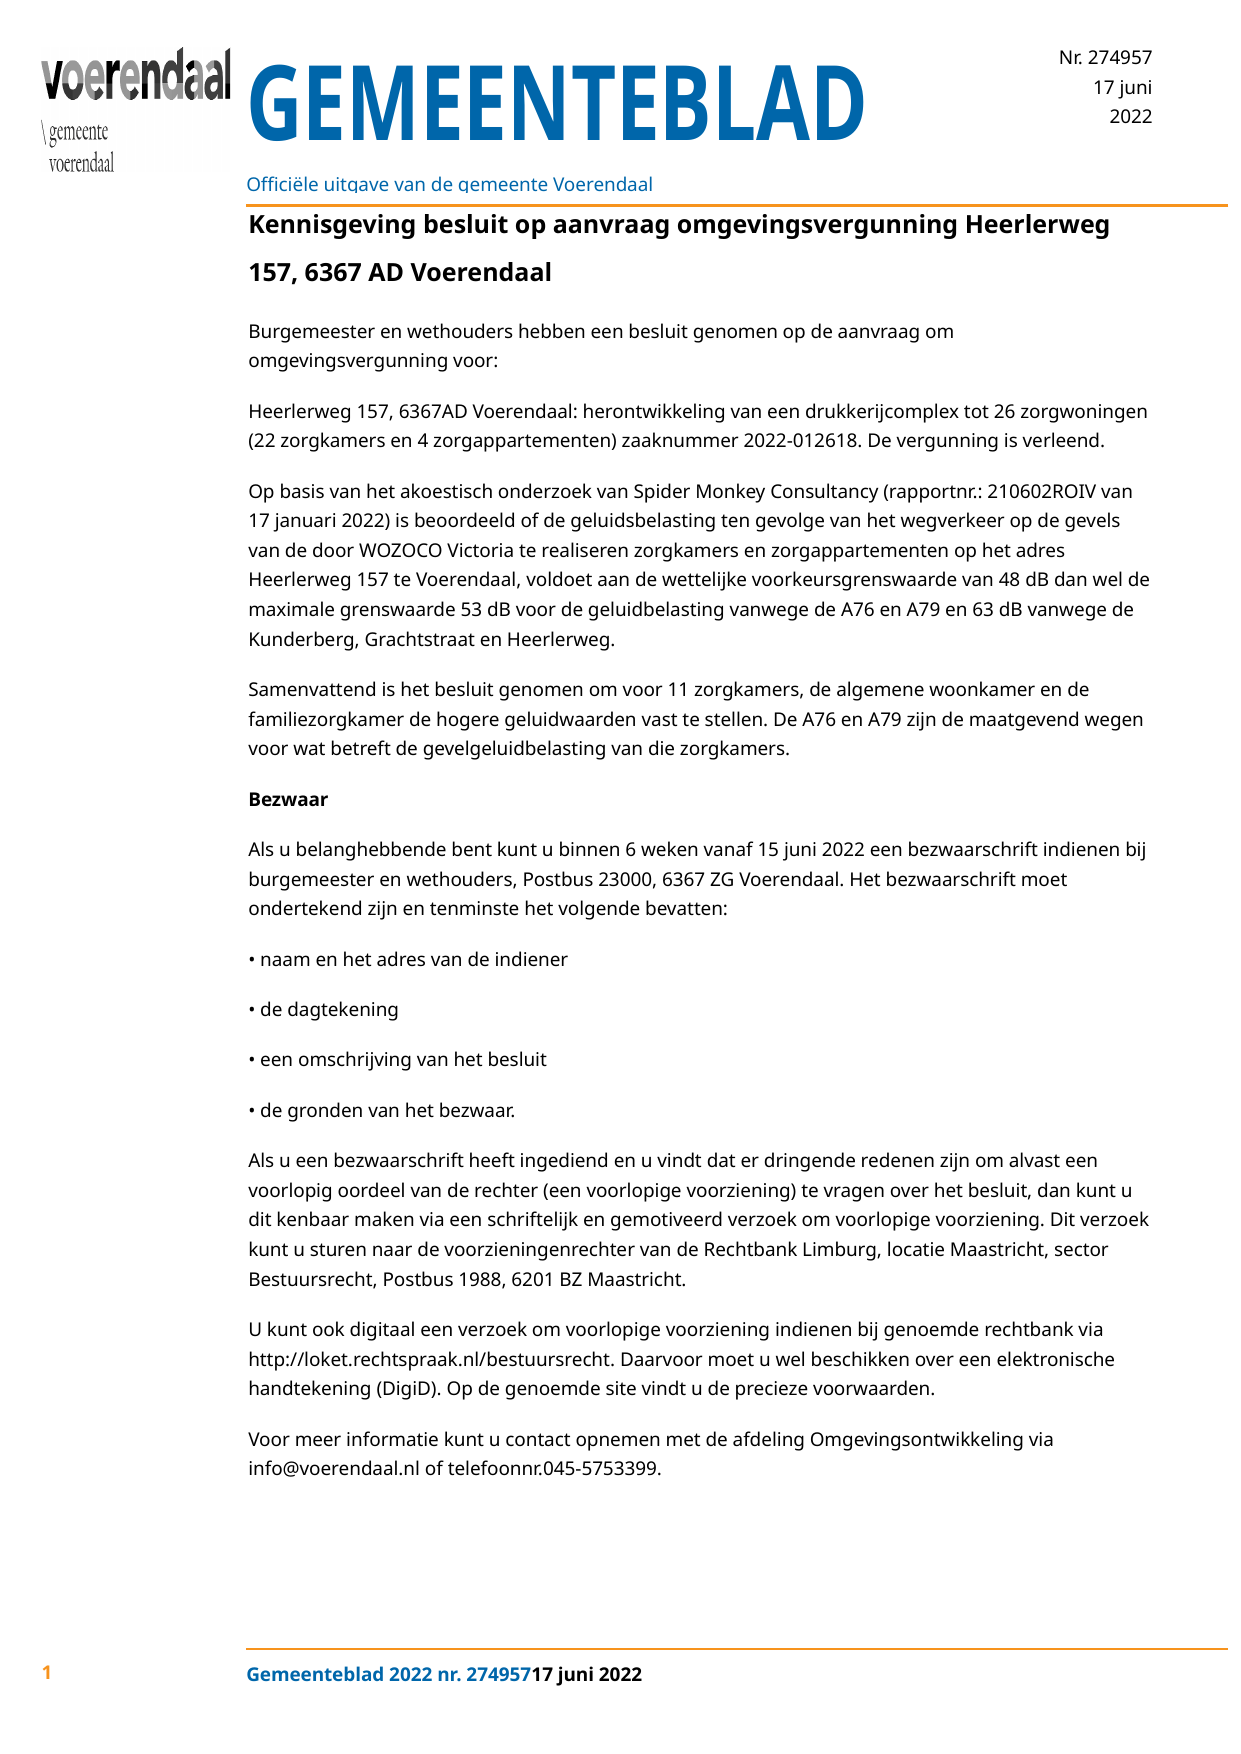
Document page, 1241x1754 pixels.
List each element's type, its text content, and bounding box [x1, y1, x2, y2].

text • een omschrijving van het besluit [248, 1047, 1152, 1072]
text Bezwaar [248, 786, 1152, 812]
text Heerlerweg 157, 6367AD Voerendaal: herontwikkeling van een drukkerijcomplex tot 26 zorgwoningen (22 zorgkamers en 4 zorgappartementen) zaaknummer 2022-012618. De vergunning is verleend. [248, 398, 1152, 453]
text Kennisgeving besluit op aanvraag omgevingsvergunning Heerlerweg 157, 6367 AD Voerendaal [248, 207, 1152, 288]
text Als u een bezwaarschrift heeft ingediend en u vindt dat er dringende redenen zijn om alvast een voorlopig oordeel van de rechter (een voorlopige voorziening) te vragen over het besluit, dan kunt u dit kenbaar maken via een schriftelijk en gemotiveerd verzoek om voorlopige voorziening. Dit verzoek kunt u sturen naar de voorzieningenrechter van de Rechtbank Limburg, locatie Maastricht, sector Bestuursrecht, Postbus 1988, 6201 BZ Maastricht. [248, 1147, 1152, 1292]
text • de dagtekening [248, 996, 1152, 1022]
text Als u belanghebbende bent kunt u binnen 6 weken vanaf 15 juni 2022 een bezwaarschrift indienen bij burgemeester en wethouders, Postbus 23000, 6367 ZG Voerendaal. Het bezwaarschrift moet ondertekend zijn en tenminste het volgende bevatten: [248, 836, 1152, 921]
text Samenvattend is het besluit genomen om voor 11 zorgkamers, de algemene woonkamer en de familiezorgkamer de hogere geluidwaarden vast te stellen. De A76 en A79 zijn de maatgevend wegen voor wat betreft de gevelgeluidbelasting van die zorgkamers. [248, 676, 1152, 761]
text • naam en het adres van de indiener [248, 946, 1152, 972]
text U kunt ook digitaal een verzoek om voorlopige voorziening indienen bij genoemde rechtbank via http://loket.rechtspraak.nl/bestuursrecht. Daarvoor moet u wel beschikken over een elektronische handtekening (DigiD). Op de genoemde site vindt u de precieze voorwaarden. [248, 1316, 1152, 1401]
picture [41, 47, 231, 172]
text • de gronden van het bezwaar. [248, 1097, 1152, 1123]
text Voor meer informatie kunt u contact opnemen met de afdeling Omgevingsontwikkeling via info@voerendaal.nl of telefoonnr.045-5753399. [248, 1426, 1152, 1481]
text Burgemeester en wethouders hebben een besluit genomen op de aanvraag om omgevingsvergunning voor: [248, 318, 1152, 373]
text Op basis van het akoestisch onderzoek van Spider Monkey Consultancy (rapportnr.: 210602ROIV van 17 januari 2022) is beoordeeld of de geluidsbelasting ten gevolge van het wegverkeer op de gevels van de door WOZOCO Victoria te realiseren zorgkamers en zorgappartementen op het adres Heerlerweg 157 te Voerendaal, voldoet aan de wettelijke voorkeursgrenswaarde van 48 dB dan wel de maximale grenswaarde 53 dB voor de geluidbelasting vanwege de A76 en A79 en 63 dB vanwege de Kunderberg, Grachtstraat en Heerlerweg. [248, 478, 1152, 652]
